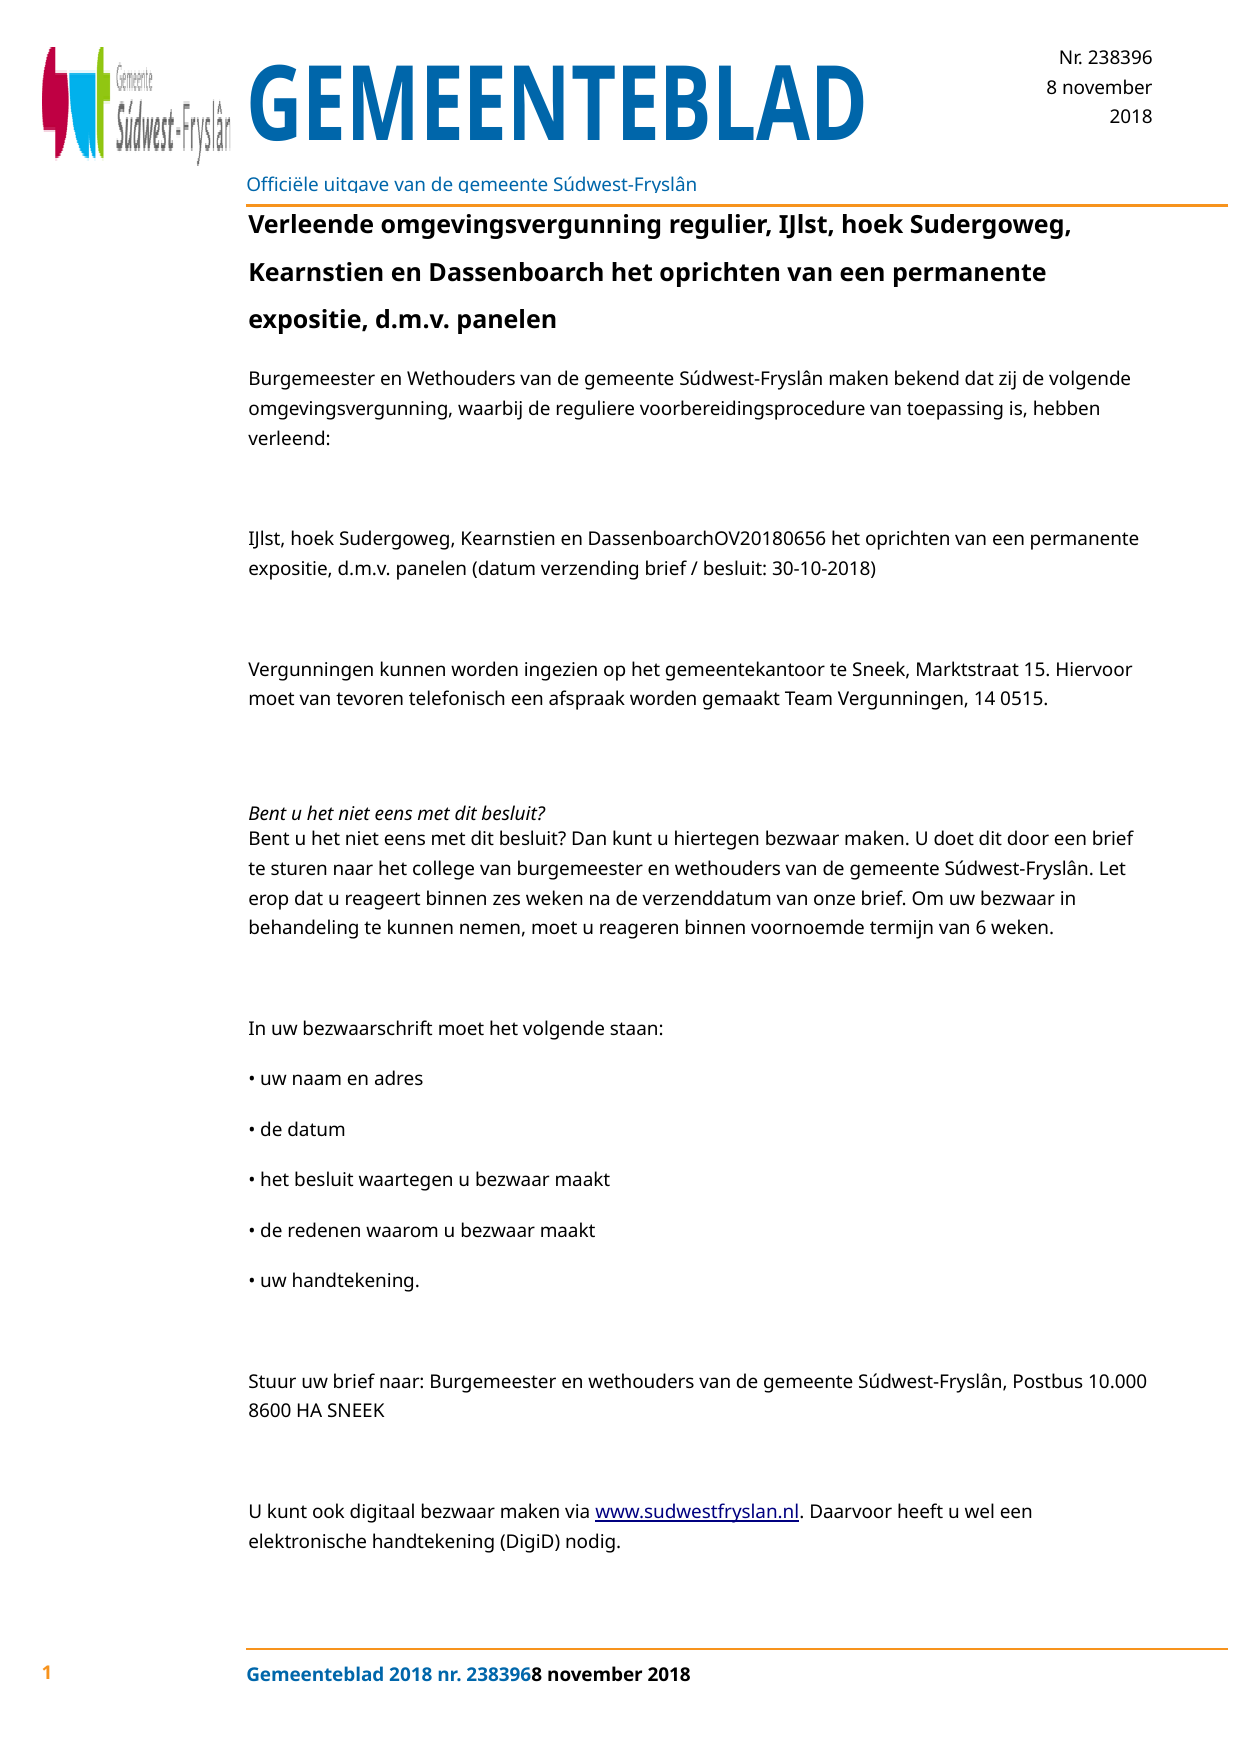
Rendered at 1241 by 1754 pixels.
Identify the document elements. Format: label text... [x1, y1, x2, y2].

text • uw handtekening. [248, 1267, 1152, 1293]
text IJlst, hoek Sudergoweg, Kearnstien en DassenboarchOV20180656 het oprichten van een permanente expositie, d.m.v. panelen (datum verzending brief / besluit: 30-10-2018) [248, 526, 1152, 581]
text Verleende omgevingsvergunning regulier, IJlst, hoek Sudergoweg, Kearnstien en Dassenboarch het oprichten van een permanente expositie, d.m.v. panelen [248, 207, 1152, 336]
picture [41, 47, 231, 172]
text Vergunningen kunnen worden ingezien op het gemeentekantoor te Sneek, Marktstraat 15. Hiervoor moet van tevoren telefonisch een afspraak worden gemaakt Team Vergunningen, 14 0515. [248, 656, 1152, 711]
text In uw bezwaarschrift moet het volgende staan: [248, 1015, 1152, 1041]
text • uw naam en adres [248, 1066, 1152, 1091]
text Bent u het niet eens met dit besluit? Dan kunt u hiertegen bezwaar maken. U doet dit door een brief te sturen naar het college van burgemeester en wethouders van de gemeente Súdwest-Fryslân. Let erop dat u reageert binnen zes weken na de verzenddatum van onze brief. Om uw bezwaar in behandeling te kunnen nemen, moet u reageren binnen voornoemde termijn van 6 weken. [248, 826, 1152, 940]
text • de redenen waarom u bezwaar maakt [248, 1217, 1152, 1243]
text • de datum [248, 1116, 1152, 1142]
text U kunt ook digitaal bezwaar maken via www.sudwestfryslan.nl. Daarvoor heeft u wel een elektronische handtekening (DigiD) nodig. [248, 1498, 1152, 1554]
text Burgemeester en Wethouders van de gemeente Súdwest-Fryslân maken bekend dat zij de volgende omgevingsvergunning, waarbij de reguliere voorbereidingsprocedure van toepassing is, hebben verleend: [248, 366, 1152, 450]
text • het besluit waartegen u bezwaar maakt [248, 1166, 1152, 1192]
text Stuur uw brief naar: Burgemeester en wethouders van de gemeente Súdwest-Fryslân, Postbus 10.000 8600 HA SNEEK [248, 1368, 1152, 1423]
text Bent u het niet eens met dit besluit? [248, 800, 1152, 826]
